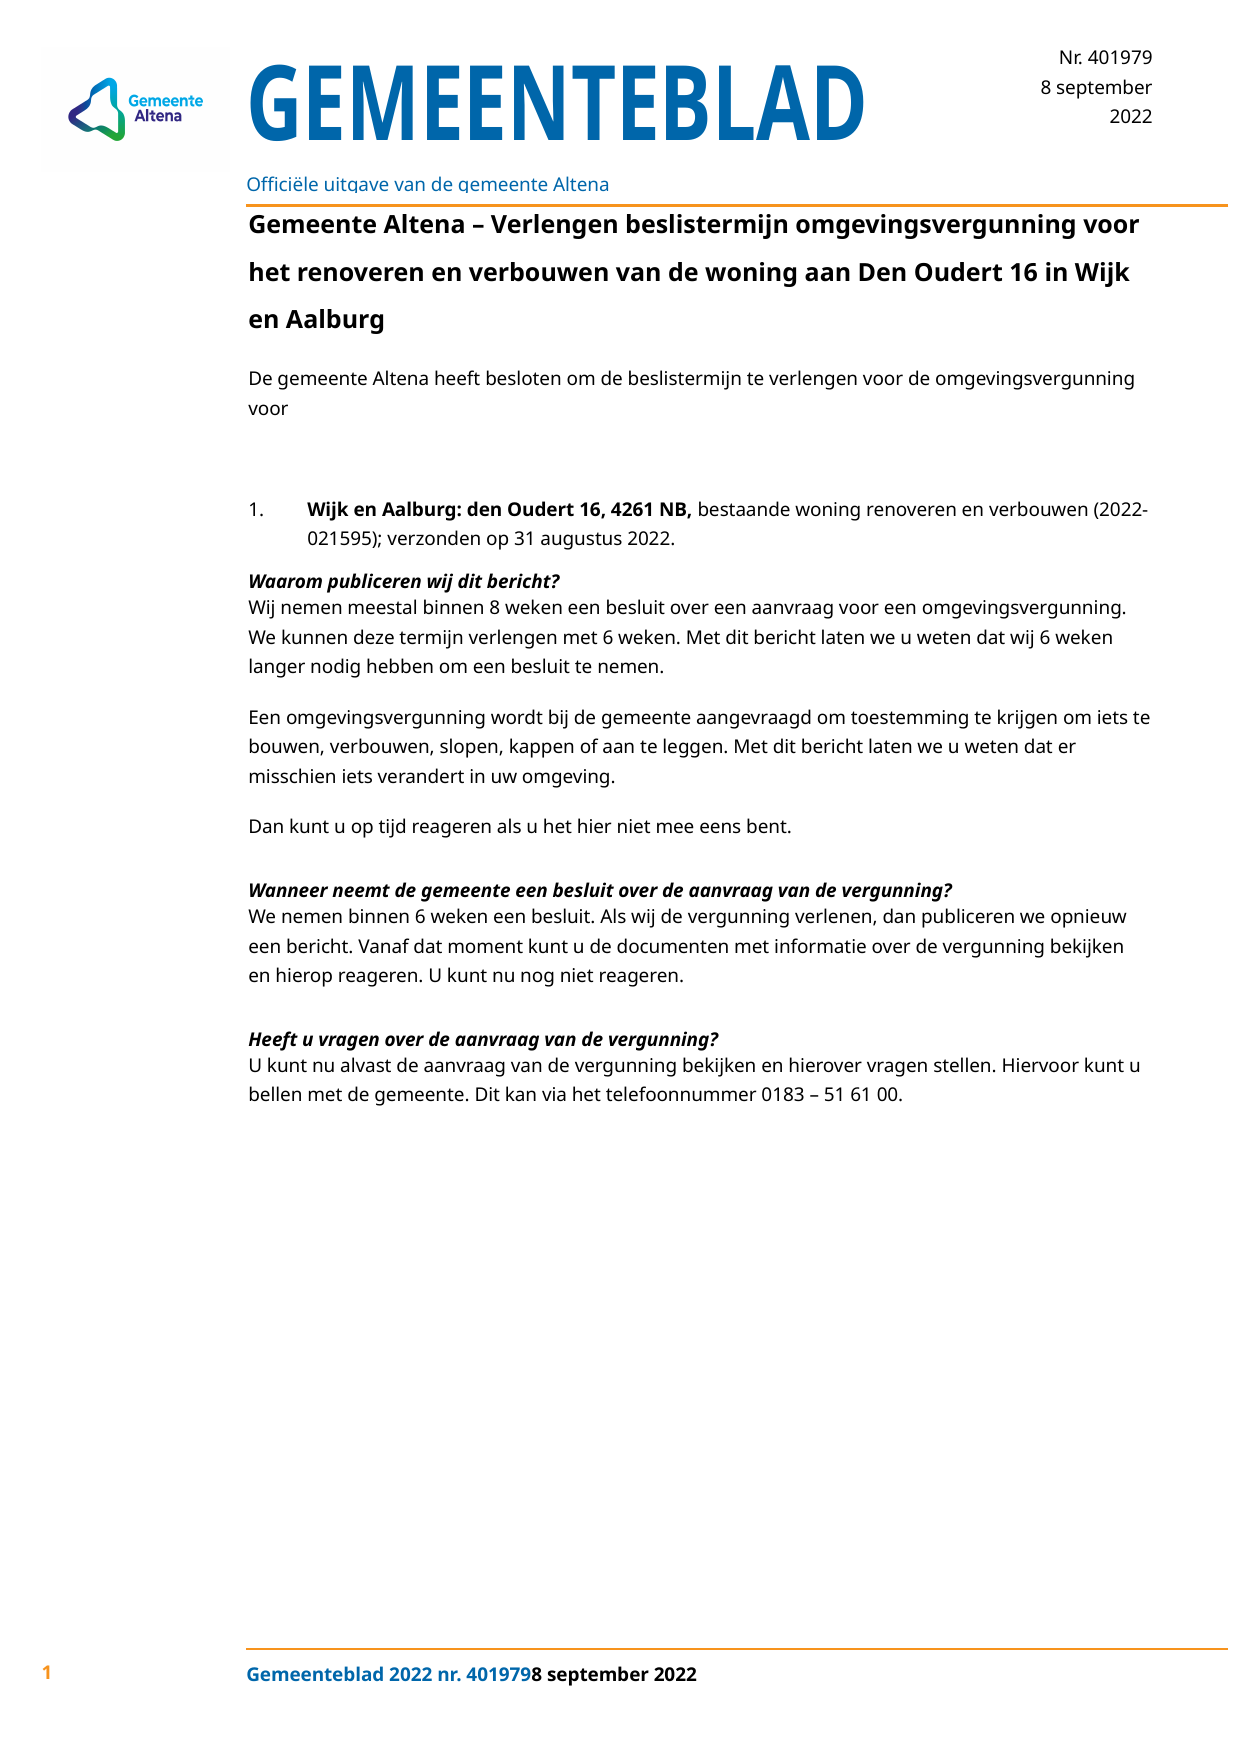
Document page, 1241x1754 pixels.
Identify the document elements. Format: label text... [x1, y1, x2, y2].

picture [41, 47, 231, 172]
text Dan kunt u op tijd reageren als u het hier niet mee eens bent. [248, 813, 1152, 839]
text De gemeente Altena heeft besloten om de beslistermijn te verlengen voor de omgevingsvergunning voor [248, 366, 1152, 421]
text Gemeente Altena – Verlengen beslistermijn omgevingsvergunning voor het renoveren en verbouwen van de woning aan Den Oudert 16 in Wijk en Aalburg [248, 207, 1152, 336]
text We nemen binnen 6 weken een besluit. Als wij de vergunning verlenen, dan publiceren we opnieuw een bericht. Vanaf dat moment kunt u de documenten met informatie over de vergunning bekijken en hierop reageren. U kunt nu nog niet reageren. [248, 903, 1152, 988]
text Heeft u vragen over de aanvraag van de vergunning? [248, 1026, 1152, 1052]
text Waarom publiceren wij dit bericht? [248, 569, 1152, 594]
text Een omgevingsvergunning wordt bij de gemeente aangevraagd om toestemming te krijgen om iets te bouwen, verbouwen, slopen, kappen of aan te leggen. Met dit bericht laten we u weten dat er misschien iets verandert in uw omgeving. [248, 704, 1152, 789]
text Wanneer neemt de gemeente een besluit over de aanvraag van de vergunning? [248, 877, 1152, 903]
text U kunt nu alvast de aanvraag van de vergunning bekijken en hierover vragen stellen. Hiervoor kunt u bellen met de gemeente. Dit kan via het telefoonnummer 0183 – 51 61 00. [248, 1052, 1152, 1107]
text Wij nemen meestal binnen 8 weken een besluit over een aanvraag voor een omgevingsvergunning. We kunnen deze termijn verlengen met 6 weken. Met dit bericht laten we u weten dat wij 6 weken langer nodig hebben om een besluit te nemen. [248, 594, 1152, 679]
list Wijk en Aalburg: den Oudert 16, 4261 NB, bestaande woning renoveren en verbouwen (2022-021595); verzonden op 31 augustus 2022. [248, 496, 1152, 551]
